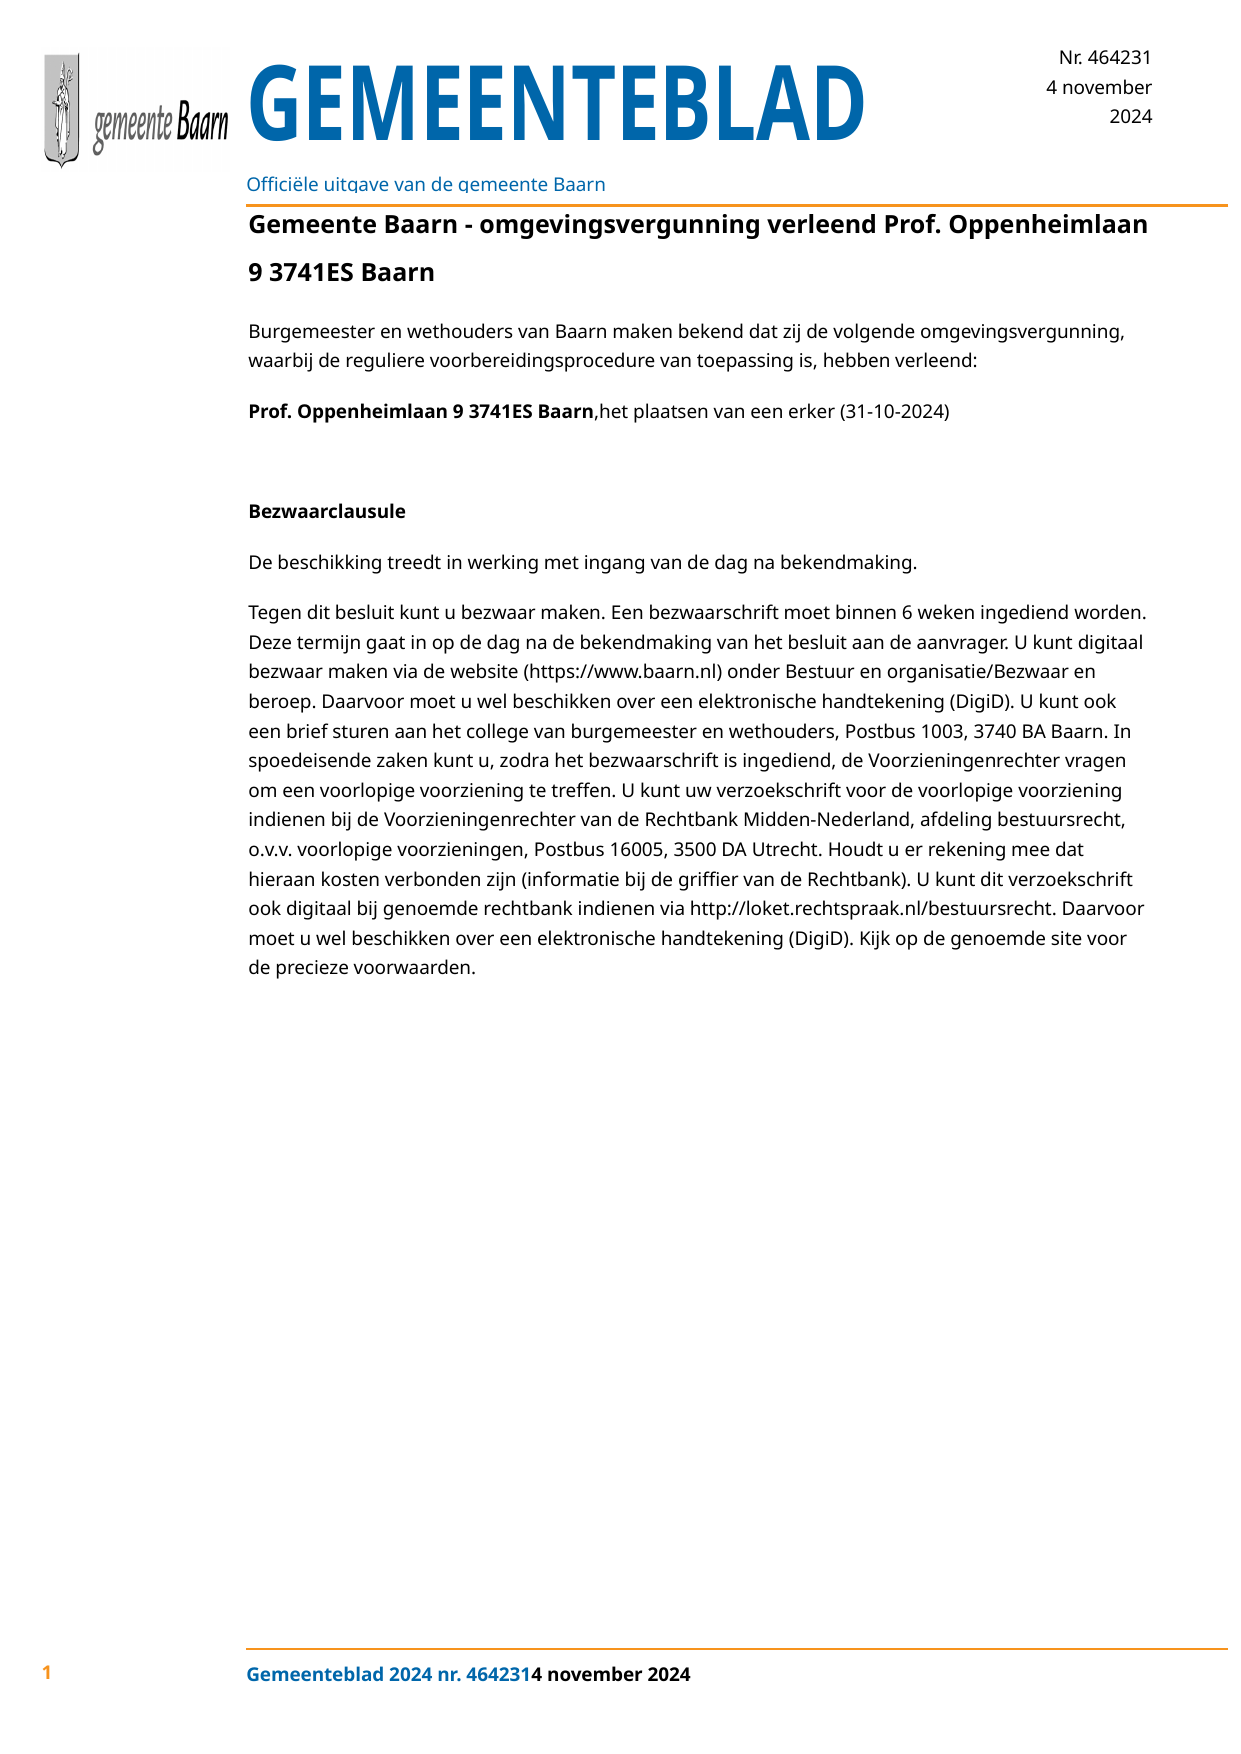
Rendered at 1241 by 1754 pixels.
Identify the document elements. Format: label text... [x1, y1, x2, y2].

picture [41, 47, 231, 172]
text Tegen dit besluit kunt u bezwaar maken. Een bezwaarschrift moet binnen 6 weken ingediend worden. Deze termijn gaat in op de dag na de bekendmaking van het besluit aan de aanvrager. U kunt digitaal bezwaar maken via de website (https://www.baarn.nl) onder Bestuur en organisatie/Bezwaar en beroep. Daarvoor moet u wel beschikken over een elektronische handtekening (DigiD). U kunt ook een brief sturen aan het college van burgemeester en wethouders, Postbus 1003, 3740 BA Baarn. In spoedeisende zaken kunt u, zodra het bezwaarschrift is ingediend, de Voorzieningenrechter vragen om een voorlopige voorziening te treffen. U kunt uw verzoekschrift voor de voorlopige voorziening indienen bij de Voorzieningenrechter van de Rechtbank Midden-Nederland, afdeling bestuursrecht, o.v.v. voorlopige voorzieningen, Postbus 16005, 3500 DA Utrecht. Houdt u er rekening mee dat hieraan kosten verbonden zijn (informatie bij de griffier van de Rechtbank). U kunt dit verzoekschrift ook digitaal bij genoemde rechtbank indienen via http://loket.rechtspraak.nl/bestuursrecht. Daarvoor moet u wel beschikken over een elektronische handtekening (DigiD). Kijk op de genoemde site voor de precieze voorwaarden. [248, 599, 1152, 980]
text De beschikking treedt in werking met ingang van de dag na bekendmaking. [248, 549, 1152, 575]
text Burgemeester en wethouders van Baarn maken bekend dat zij de volgende omgevingsvergunning, waarbij de reguliere voorbereidingsprocedure van toepassing is, hebben verleend: [248, 318, 1152, 373]
text Gemeente Baarn - omgevingsvergunning verleend Prof. Oppenheimlaan 9 3741ES Baarn [248, 207, 1152, 288]
text Prof. Oppenheimlaan 9 3741ES Baarn,het plaatsen van een erker (31-10-2024) [248, 398, 1152, 424]
text Bezwaarclausule [248, 499, 1152, 524]
